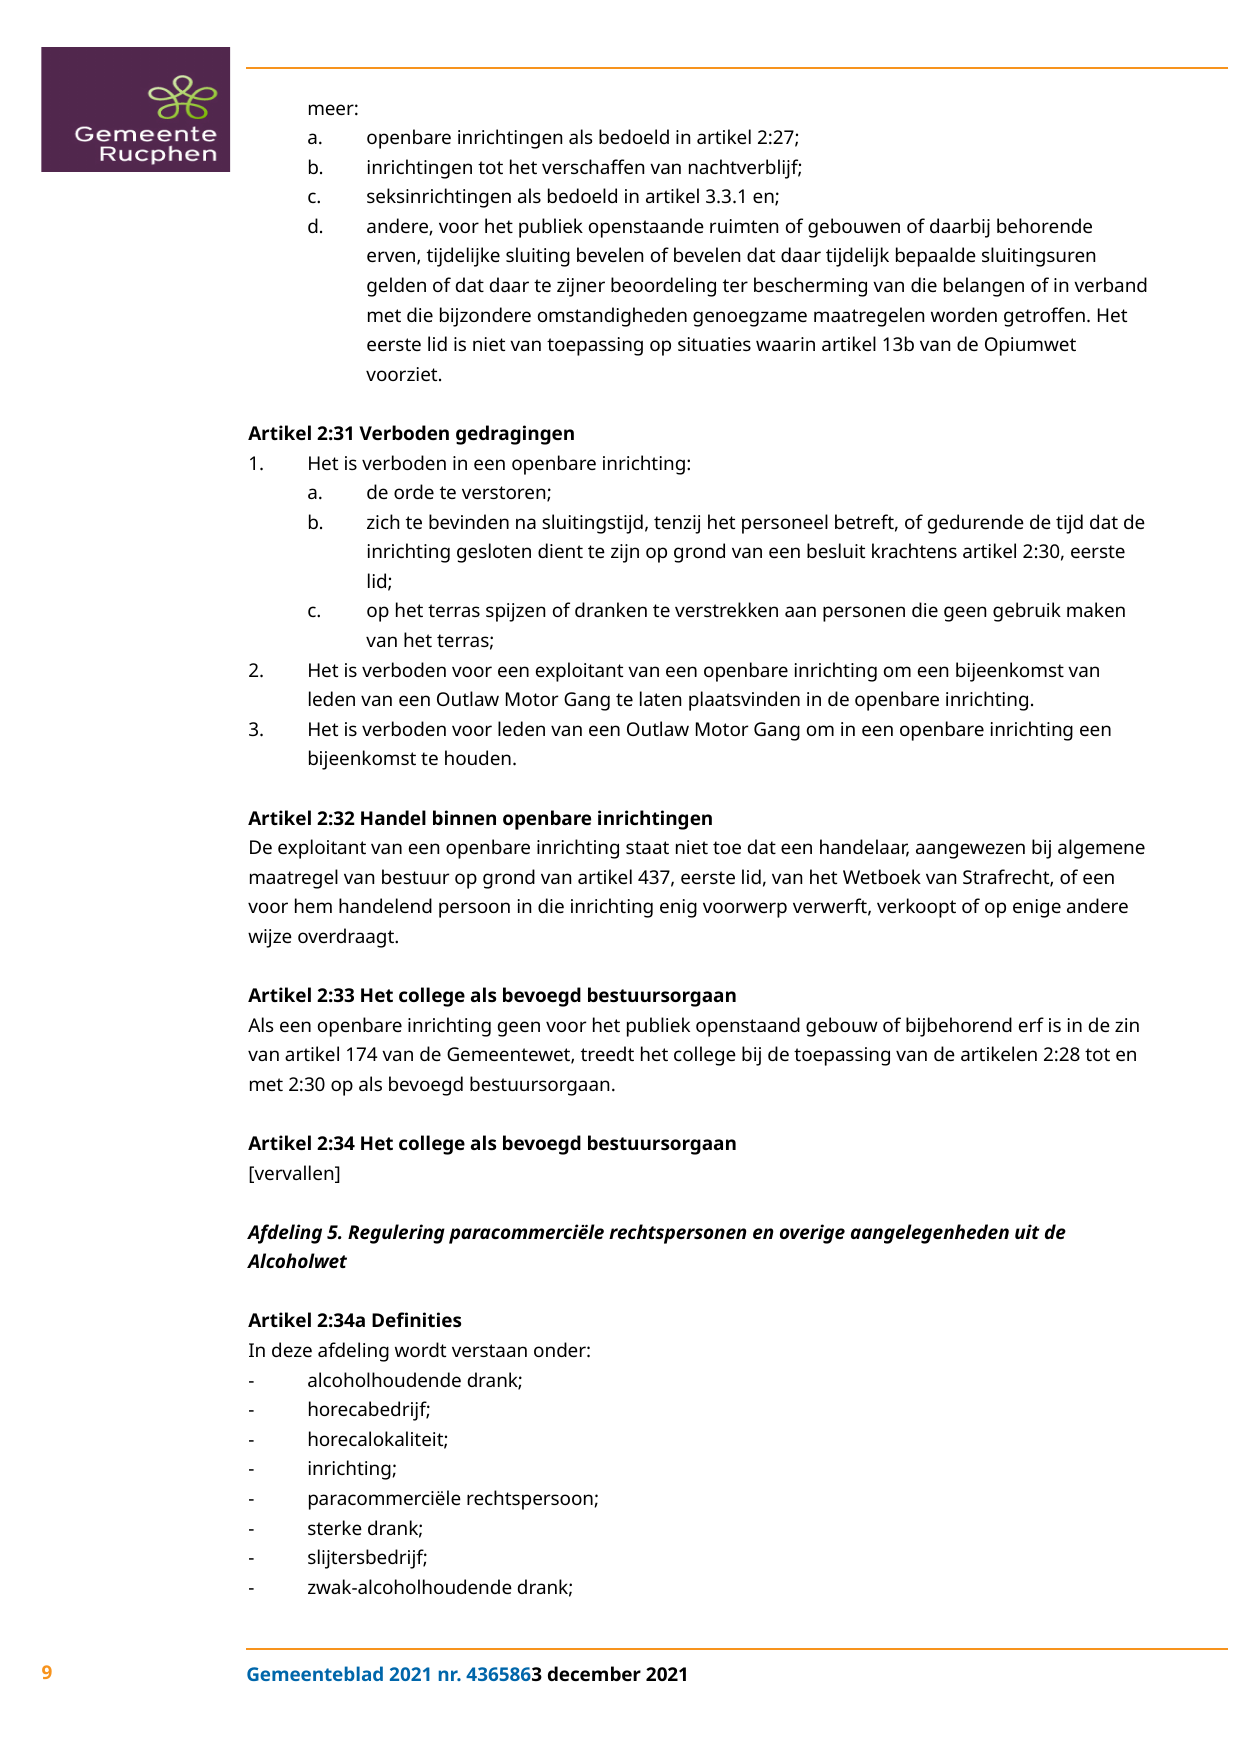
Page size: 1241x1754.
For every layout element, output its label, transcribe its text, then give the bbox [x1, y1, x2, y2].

list horecalokaliteit; [248, 1426, 1152, 1452]
list slijtersbedrijf; [248, 1544, 1152, 1570]
text Afdeling 5. Regulering paracommerciële rechtspersonen en overige aangelegenheden uit de Alcoholwet [248, 1219, 1152, 1274]
list sterke drank; [248, 1515, 1152, 1541]
list alcoholhoudende drank; [248, 1367, 1152, 1393]
text Artikel 2:34a Definities [248, 1308, 1152, 1333]
text Artikel 2:34 Het college als bevoegd bestuursorgaan [248, 1130, 1152, 1156]
list openbare inrichtingen als bedoeld in artikel 2:27; [307, 124, 1152, 150]
list meer: [248, 95, 1152, 121]
text [vervallen] [248, 1160, 1152, 1186]
list seksinrichtingen als bedoeld in artikel 3.3.1 en; [307, 183, 1152, 209]
text Artikel 2:31 Verboden gedragingen [248, 420, 1152, 446]
list paracommerciële rechtspersoon; [248, 1485, 1152, 1511]
text In deze afdeling wordt verstaan onder: [248, 1337, 1152, 1363]
list inrichtingen tot het verschaffen van nachtverblijf; [307, 154, 1152, 180]
list Het is verboden in een openbare inrichting: [248, 450, 1152, 476]
text De exploitant van een openbare inrichting staat niet toe dat een handelaar, aangewezen bij algemene maatregel van bestuur op grond van artikel 437, eerste lid, van het Wetboek van Strafrecht, of een voor hem handelend persoon in die inrichting enig voorwerp verwerft, verkoopt of op enige andere wijze overdraagt. [248, 834, 1152, 949]
text Artikel 2:32 Handel binnen openbare inrichtingen [248, 805, 1152, 831]
list zich te bevinden na sluitingstijd, tenzij het personeel betreft, of gedurende de tijd dat de inrichting gesloten dient te zijn op grond van een besluit krachtens artikel 2:30, eerste lid; [307, 509, 1152, 594]
list andere, voor het publiek openstaande ruimten of gebouwen of daarbij behorende erven, tijdelijke sluiting bevelen of bevelen dat daar tijdelijk bepaalde sluitingsuren gelden of dat daar te zijner beoordeling ter bescherming van die belangen of in verband met die bijzondere omstandigheden genoegzame maatregelen worden getroffen. Het eerste lid is niet van toepassing op situaties waarin artikel 13b van de Opiumwet voorziet. [307, 213, 1152, 387]
list horecabedrijf; [248, 1396, 1152, 1422]
list de orde te verstoren; [307, 479, 1152, 505]
list Het is verboden voor leden van een Outlaw Motor Gang om in een openbare inrichting een bijeenkomst te houden. [248, 716, 1152, 771]
list Het is verboden voor een exploitant van een openbare inrichting om een bijeenkomst van leden van een Outlaw Motor Gang te laten plaatsvinden in de openbare inrichting. [248, 657, 1152, 712]
list inrichting; [248, 1456, 1152, 1481]
picture [41, 47, 231, 172]
text Als een openbare inrichting geen voor het publiek openstaand gebouw of bijbehorend erf is in de zin van artikel 174 van de Gemeentewet, treedt het college bij de toepassing van de artikelen 2:28 tot en met 2:30 op als bevoegd bestuursorgaan. [248, 1012, 1152, 1097]
list op het terras spijzen of dranken te verstrekken aan personen die geen gebruik maken van het terras; [307, 598, 1152, 653]
list zwak-alcoholhoudende drank; [248, 1574, 1152, 1600]
text Artikel 2:33 Het college als bevoegd bestuursorgaan [248, 982, 1152, 1008]
